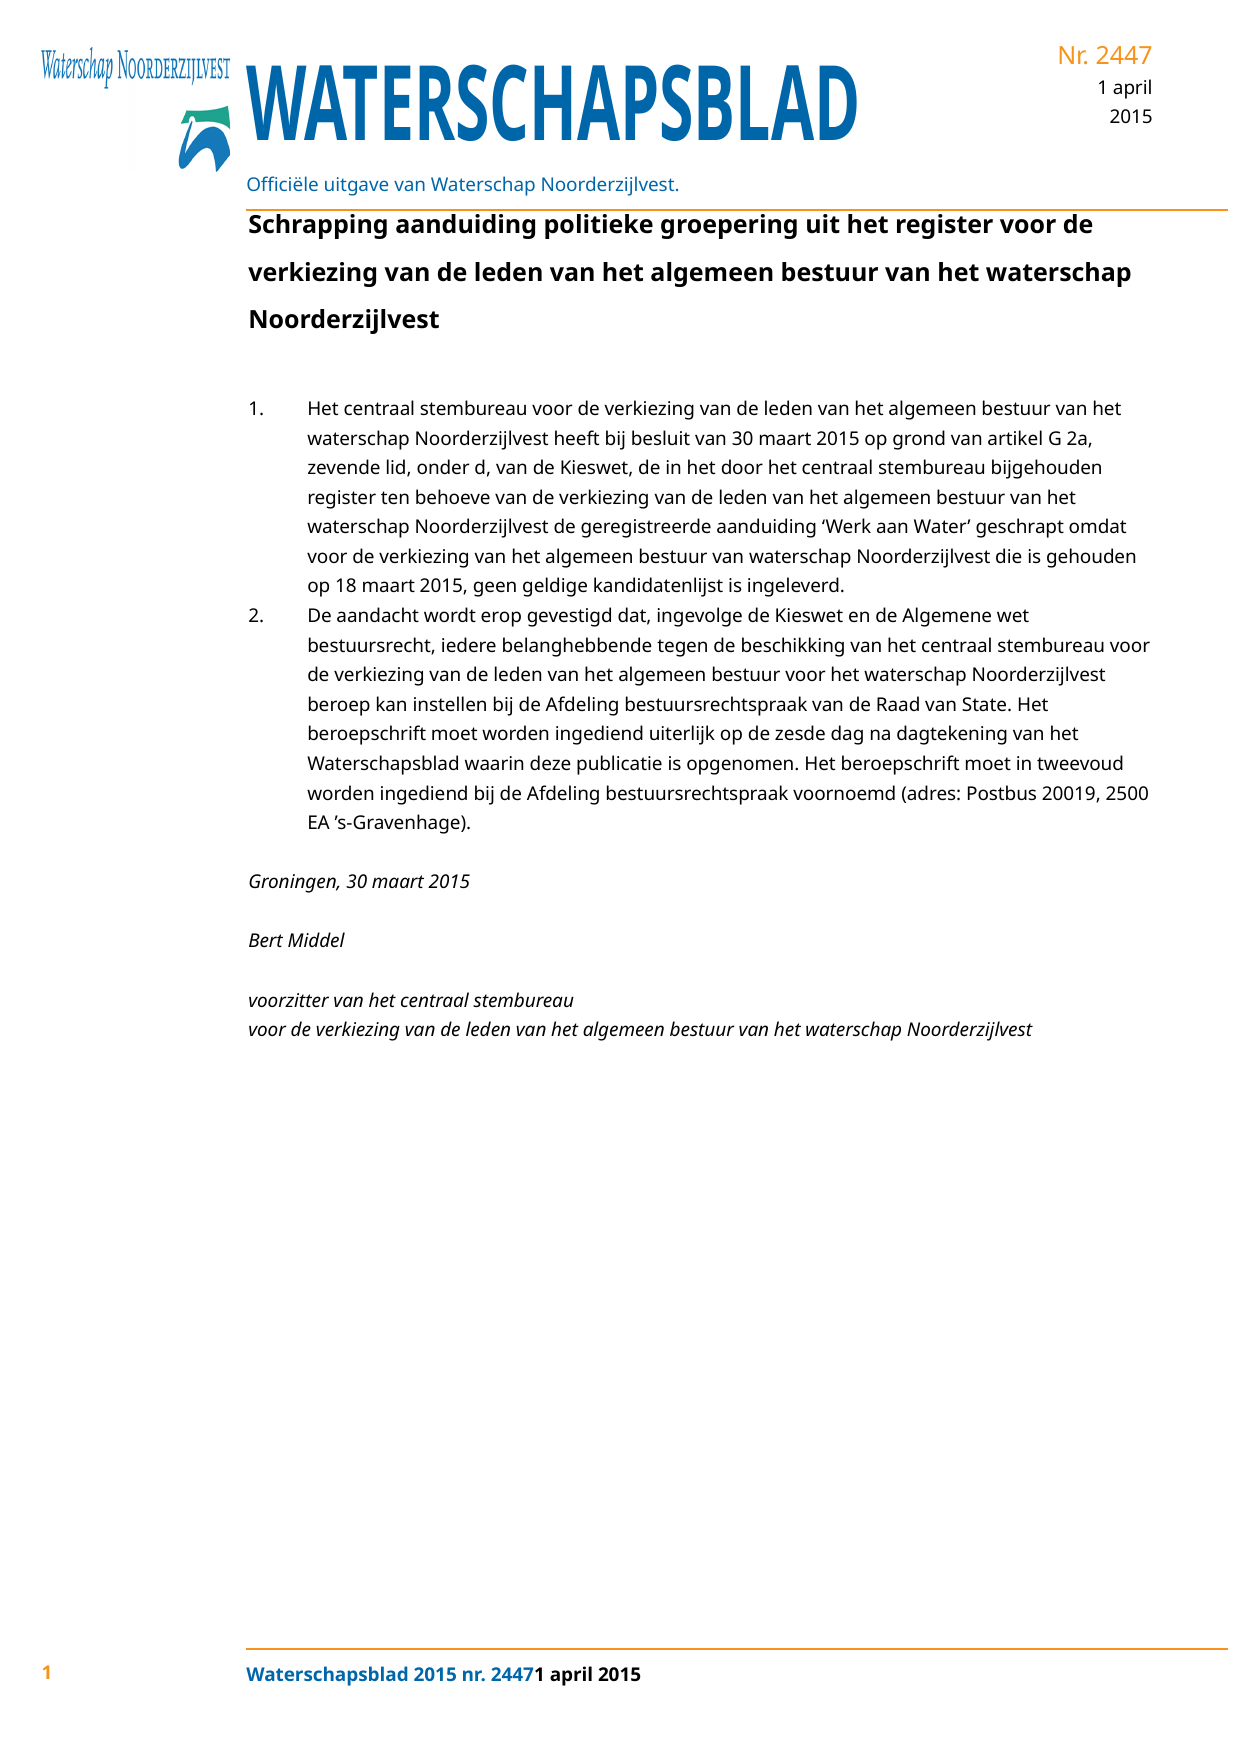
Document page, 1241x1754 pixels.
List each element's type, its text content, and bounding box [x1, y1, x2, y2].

text voor de verkiezing van de leden van het algemeen bestuur van het waterschap Noorderzijlvest [248, 1016, 1152, 1042]
text Groningen, 30 maart 2015 [248, 868, 1152, 894]
list Het centraal stembureau voor de verkiezing van de leden van het algemeen bestuur van het waterschap Noorderzijlvest heeft bij besluit van 30 maart 2015 op grond van artikel G 2a, zevende lid, onder d, van de Kieswet, de in het door het centraal stembureau bijgehouden register ten behoeve van de verkiezing van de leden van het algemeen bestuur van het waterschap Noorderzijlvest de geregistreerde aanduiding ‘Werk aan Water’ geschrapt omdat voor de verkiezing van het algemeen bestuur van waterschap Noorderzijlvest die is gehouden op 18 maart 2015, geen geldige kandidatenlijst is ingeleverd. [248, 395, 1152, 598]
text voorzitter van het centraal stembureau [248, 987, 1152, 1012]
picture [41, 47, 231, 172]
text Bert Middel [248, 928, 1152, 953]
list De aandacht wordt erop gevestigd dat, ingevolge de Kieswet en de Algemene wet bestuursrecht, iedere belanghebbende tegen de beschikking van het centraal stembureau voor de verkiezing van de leden van het algemeen bestuur voor het waterschap Noorderzijlvest beroep kan instellen bij de Afdeling bestuursrechtspraak van de Raad van State. Het beroepschrift moet worden ingediend uiterlijk op de zesde dag na dagtekening van het Waterschapsblad waarin deze publicatie is opgenomen. Het beroepschrift moet in tweevoud worden ingediend bij de Afdeling bestuursrechtspraak voornoemd (adres: Postbus 20019, 2500 EA ’s-Gravenhage). [248, 602, 1152, 835]
text Schrapping aanduiding politieke groepering uit het register voor de verkiezing van de leden van het algemeen bestuur van het waterschap Noorderzijlvest [248, 211, 1152, 336]
